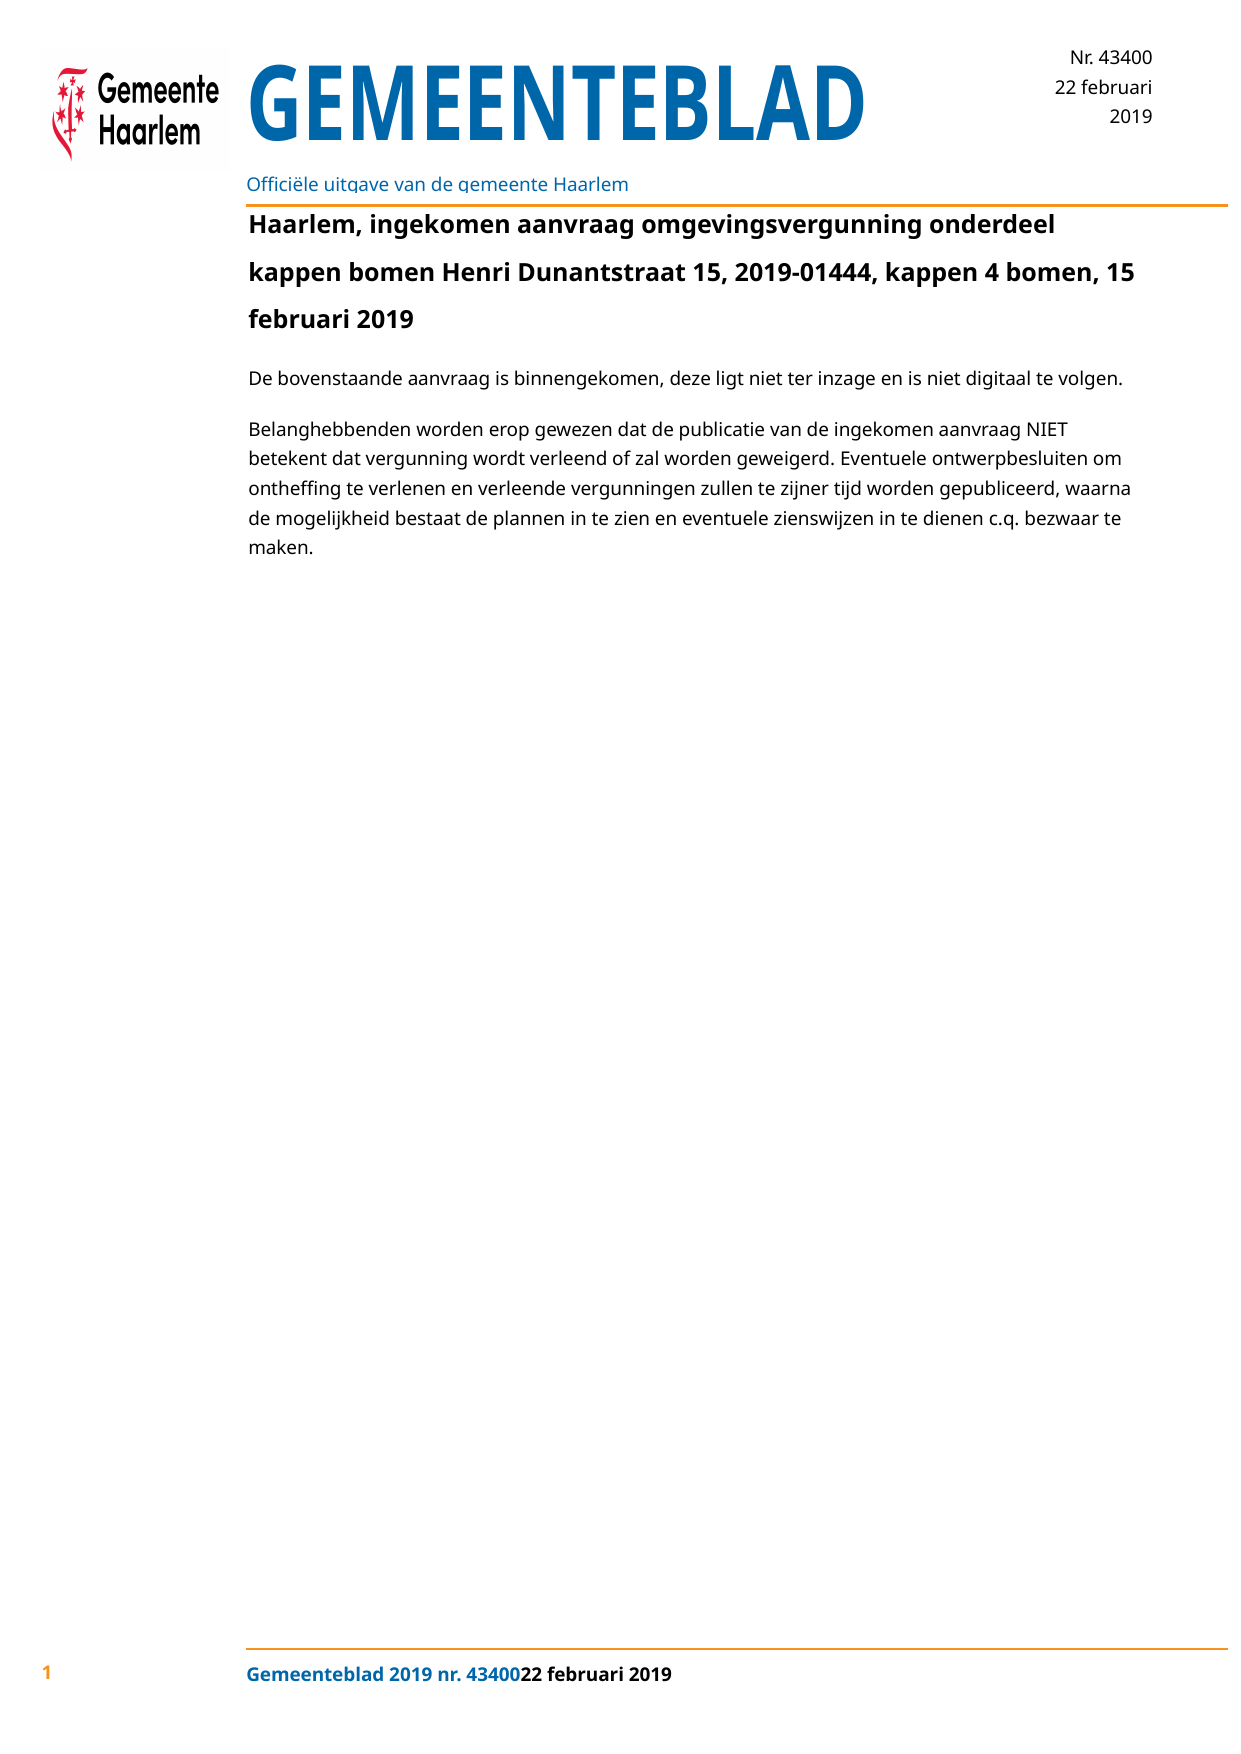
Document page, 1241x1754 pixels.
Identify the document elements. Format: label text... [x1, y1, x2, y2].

text Belanghebbenden worden erop gewezen dat de publicatie van de ingekomen aanvraag NIET betekent dat vergunning wordt verleend of zal worden geweigerd. Eventuele ontwerpbesluiten om ontheffing te verlenen en verleende vergunningen zullen te zijner tijd worden gepubliceerd, waarna de mogelijkheid bestaat de plannen in te zien en eventuele zienswijzen in te dienen c.q. bezwaar te maken. [248, 416, 1152, 560]
text De bovenstaande aanvraag is binnengekomen, deze ligt niet ter inzage en is niet digitaal te volgen. [248, 366, 1152, 391]
picture [41, 47, 231, 172]
text Haarlem, ingekomen aanvraag omgevingsvergunning onderdeel kappen bomen Henri Dunantstraat 15, 2019-01444, kappen 4 bomen, 15 februari 2019 [248, 207, 1152, 336]
